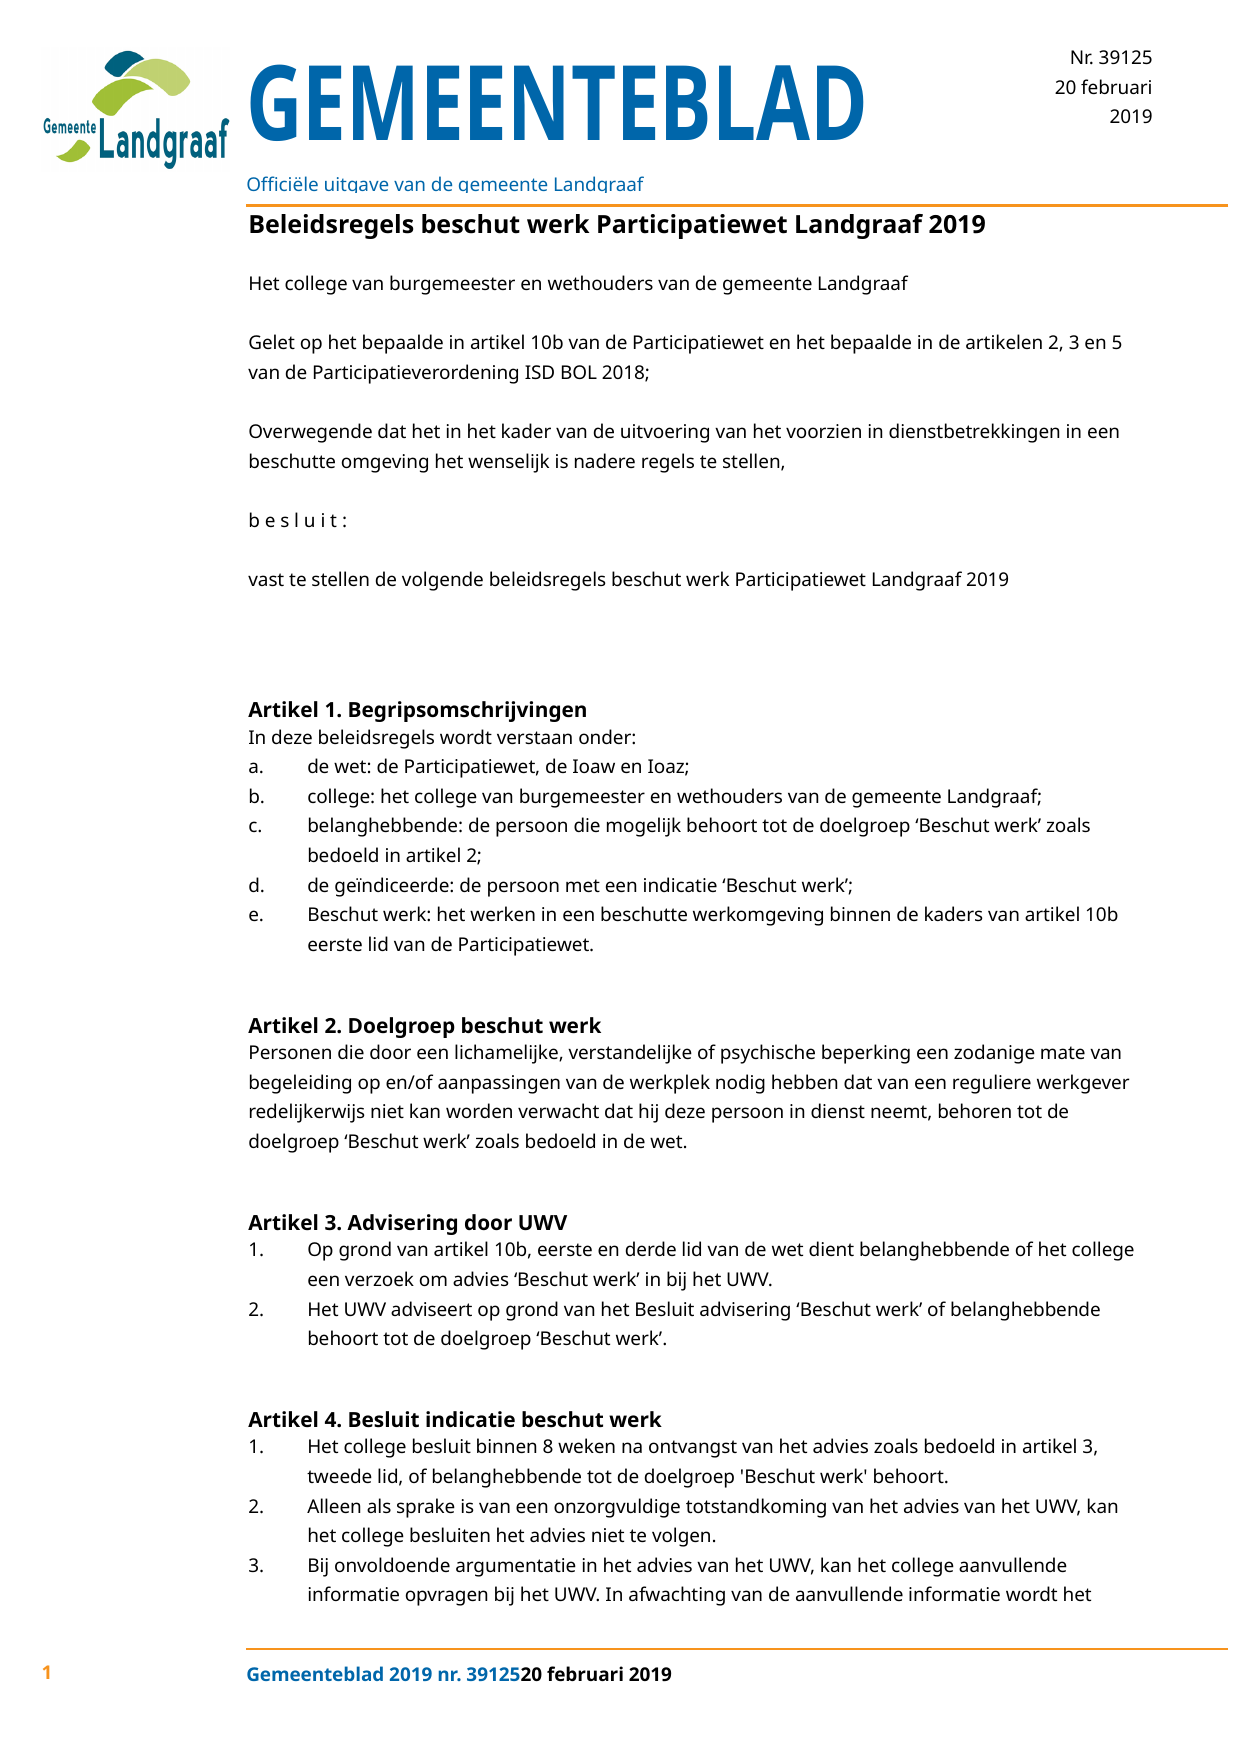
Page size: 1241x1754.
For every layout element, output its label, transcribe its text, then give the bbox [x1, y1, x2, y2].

text Het college van burgemeester en wethouders van de gemeente Landgraaf [248, 270, 1152, 296]
list Alleen als sprake is van een onzorgvuldige totstandkoming van het advies van het UWV, kan het college besluiten het advies niet te volgen. [248, 1493, 1152, 1548]
text Artikel 4. Besluit indicatie beschut werk [248, 1405, 1152, 1434]
list belanghebbende: de persoon die mogelijk behoort tot de doelgroep ‘Beschut werk’ zoals bedoeld in artikel 2; [248, 813, 1152, 868]
text vast te stellen de volgende beleidsregels beschut werk Participatiewet Landgraaf 2019 [248, 566, 1152, 592]
list de wet: de Participatiewet, de Ioaw en Ioaz; [248, 753, 1152, 779]
list Het college besluit binnen 8 weken na ontvangst van het advies zoals bedoeld in artikel 3, tweede lid, of belanghebbende tot de doelgroep 'Beschut werk' behoort. [248, 1434, 1152, 1489]
text b e s l u i t : [248, 507, 1152, 533]
text Beleidsregels beschut werk Participatiewet Landgraaf 2019 [248, 207, 1152, 241]
list college: het college van burgemeester en wethouders van de gemeente Landgraaf; [248, 783, 1152, 809]
text Artikel 2. Doelgroep beschut werk [248, 1011, 1152, 1039]
list Op grond van artikel 10b, eerste en derde lid van de wet dient belanghebbende of het college een verzoek om advies ‘Beschut werk’ in bij het UWV. [248, 1237, 1152, 1292]
list Het UWV adviseert op grond van het Besluit advisering ‘Beschut werk’ of belanghebbende behoort tot de doelgroep ‘Beschut werk’. [248, 1296, 1152, 1351]
list de geïndiceerde: de persoon met een indicatie ‘Beschut werk’; [248, 872, 1152, 897]
list Bij onvoldoende argumentatie in het advies van het UWV, kan het college aanvullende informatie opvragen bij het UWV. In afwachting van de aanvullende informatie wordt het [248, 1552, 1152, 1607]
text Personen die door een lichamelijke, verstandelijke of psychische beperking een zodanige mate van begeleiding op en/of aanpassingen van de werkplek nodig hebben dat van een reguliere werkgever redelijkerwijs niet kan worden verwacht dat hij deze persoon in dienst neemt, behoren tot de doelgroep ‘Beschut werk’ zoals bedoeld in de wet. [248, 1039, 1152, 1154]
text Gelet op het bepaalde in artikel 10b van de Participatiewet en het bepaalde in de artikelen 2, 3 en 5 van de Participatieverordening ISD BOL 2018; [248, 329, 1152, 385]
text Artikel 1. Begripsomschrijvingen [248, 695, 1152, 724]
text Overwegende dat het in het kader van de uitvoering van het voorzien in dienstbetrekkingen in een beschutte omgeving het wenselijk is nadere regels te stellen, [248, 418, 1152, 473]
picture [41, 47, 231, 172]
text In deze beleidsregels wordt verstaan onder: [248, 724, 1152, 749]
text Artikel 3. Advisering door UWV [248, 1208, 1152, 1237]
list Beschut werk: het werken in een beschutte werkomgeving binnen de kaders van artikel 10b eerste lid van de Participatiewet. [248, 901, 1152, 957]
